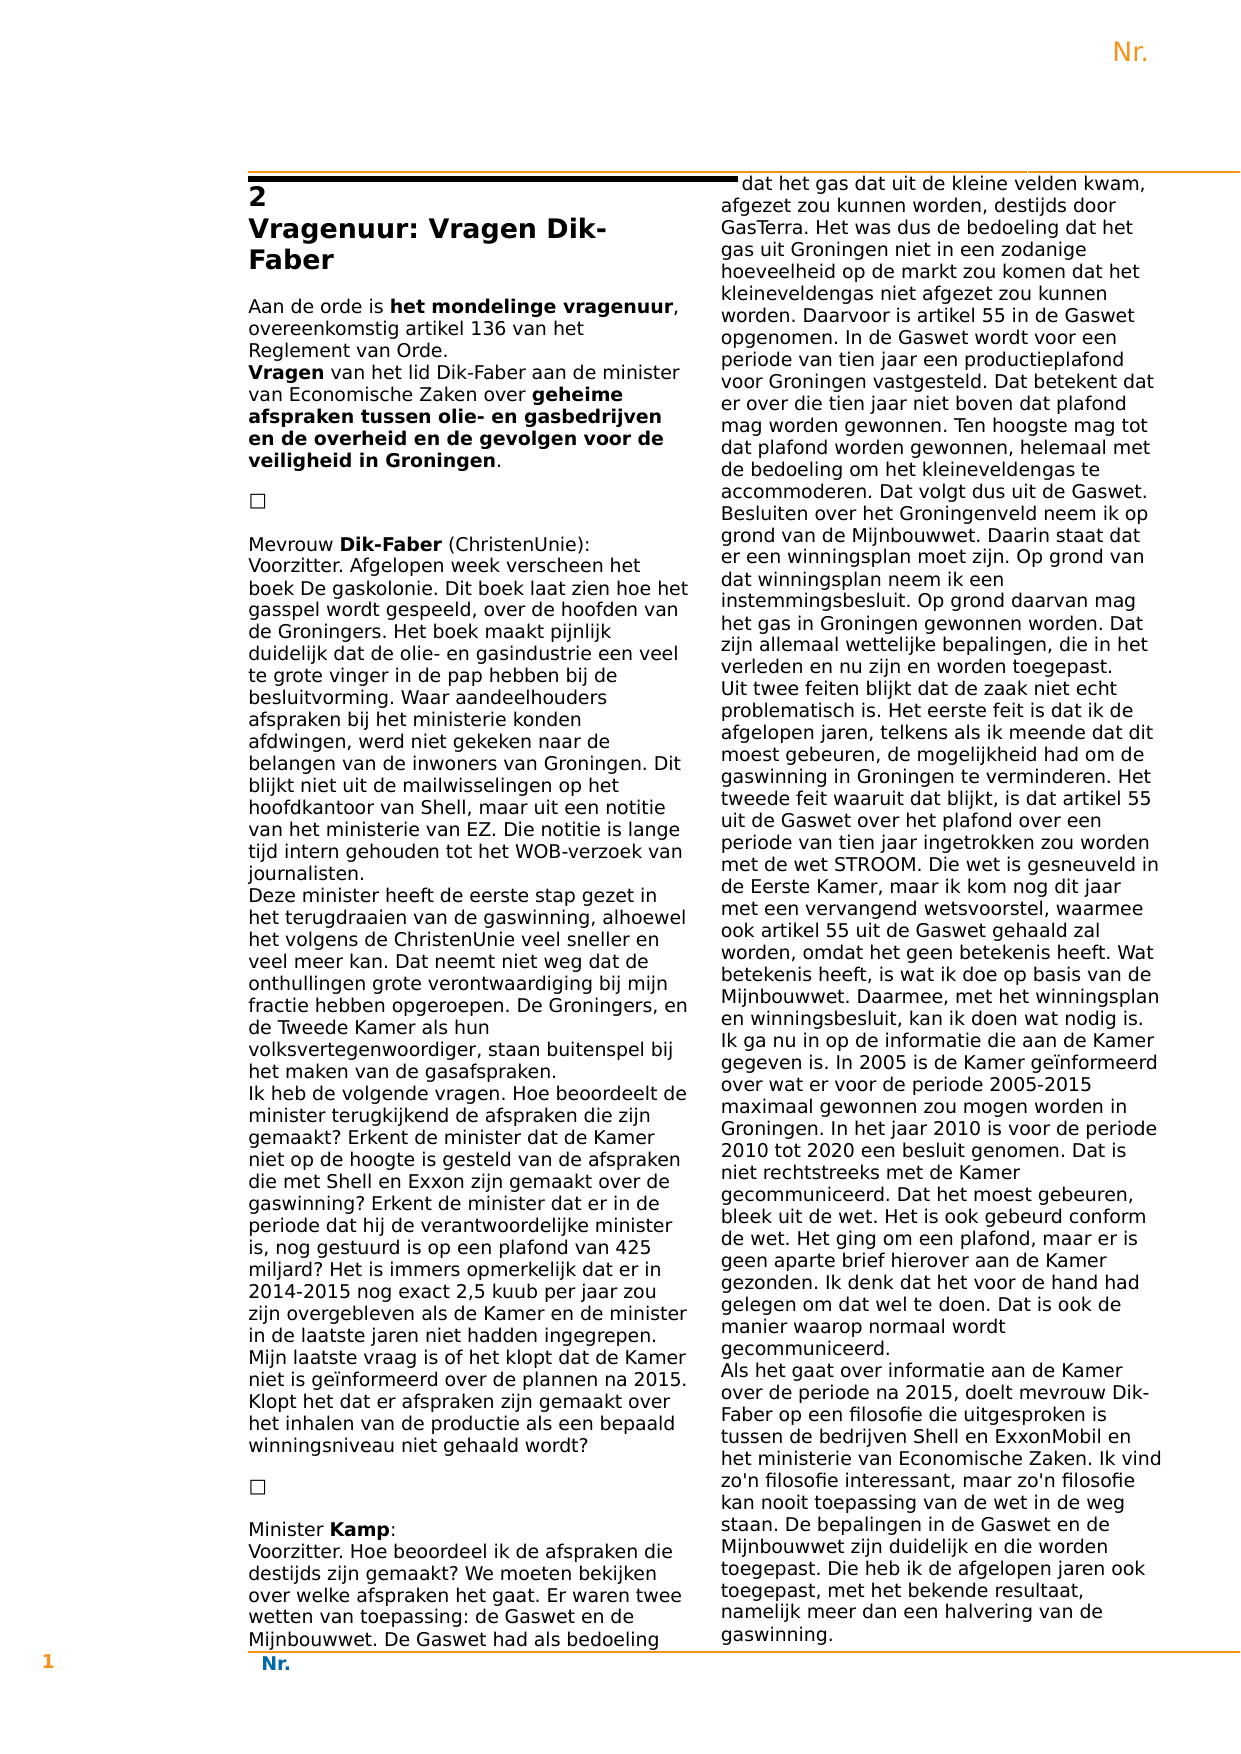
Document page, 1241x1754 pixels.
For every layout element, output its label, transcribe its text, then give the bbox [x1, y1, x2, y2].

text Uit twee feiten blijkt dat de zaak niet echt problematisch is. Het eerste feit is dat ik de afgelopen jaren, telkens als ik meende dat dit moest gebeuren, de mogelijkheid had om de gaswinning in Groningen te verminderen. Het tweede feit waaruit dat blijkt, is dat artikel 55 uit de Gaswet over het plafond over een periode van tien jaar ingetrokken zou worden met de wet STROOM. Die wet is gesneuveld in de Eerste Kamer, maar ik kom nog dit jaar met een vervangend wetsvoorstel, waarmee ook artikel 55 uit de Gaswet gehaald zal worden, omdat het geen betekenis heeft. Wat betekenis heeft, is wat ik doe op basis van de Mijnbouwwet. Daarmee, met het winningsplan en winningsbesluit, kan ik doen wat nodig is. [721, 678, 1163, 1030]
text Voorzitter. Hoe beoordeel ik de afspraken die destijds zijn gemaakt? We moeten bekijken over welke afspraken het gaat. Er waren twee wetten van toepassing: de Gaswet en de Mijnbouwwet. De Gaswet had als bedoeling [248, 1541, 691, 1650]
text Voorzitter. Afgelopen week verscheen het boek De gaskolonie. Dit boek laat zien hoe het gasspel wordt gespeeld, over de hoofden van de Groningers. Het boek maakt pijnlijk duidelijk dat de olie- en gasindustrie een veel te grote vinger in de pap hebben bij de besluitvorming. Waar aandeelhouders afspraken bij het ministerie konden afdwingen, werd niet gekeken naar de belangen van de inwoners van Groningen. Dit blijkt niet uit de mailwisselingen op het hoofdkantoor van Shell, maar uit een notitie van het ministerie van EZ. Die notitie is lange tijd intern gehouden tot het WOB-verzoek van journalisten. [248, 555, 691, 885]
text ⬜ [248, 1477, 691, 1498]
text Ik heb de volgende vragen. Hoe beoordeelt de minister terugkijkend de afspraken die zijn gemaakt? Erkent de minister dat de Kamer niet op de hoogte is gesteld van de afspraken die met Shell en Exxon zijn gemaakt over de gaswinning? Erkent de minister dat er in de periode dat hij de verantwoordelijke minister is, nog gestuurd is op een plafond van 425 miljard? Het is immers opmerkelijk dat er in 2014-2015 nog exact 2,5 kuub per jaar zou zijn overgebleven als de Kamer en de minister in de laatste jaren niet hadden ingegrepen. Mijn laatste vraag is of het klopt dat de Kamer niet is geïnformeerd over de plannen na 2015. Klopt het dat er afspraken zijn gemaakt over het inhalen van de productie als een bepaald winningsniveau niet gehaald wordt? [248, 1083, 691, 1457]
text Mevrouw Dik-Faber (ChristenUnie): [248, 533, 691, 555]
text ⬜ [248, 491, 691, 513]
text Vragen van het lid Dik-Faber aan de minister van Economische Zaken over geheime afspraken tussen olie- en gasbedrijven en de overheid en de gevolgen voor de veiligheid in Groningen. [248, 362, 691, 471]
text Aan de orde is het mondelinge vragenuur, overeenkomstig artikel 136 van het Reglement van Orde. [248, 296, 691, 362]
text dat het gas dat uit de kleine velden kwam, afgezet zou kunnen worden, destijds door GasTerra. Het was dus de bedoeling dat het gas uit Groningen niet in een zodanige hoeveelheid op de markt zou komen dat het kleineveldengas niet afgezet zou kunnen worden. Daarvoor is artikel 55 in de Gaswet opgenomen. In de Gaswet wordt voor een periode van tien jaar een productieplafond voor Groningen vastgesteld. Dat betekent dat er over die tien jaar niet boven dat plafond mag worden gewonnen. Ten hoogste mag tot dat plafond worden gewonnen, helemaal met de bedoeling om het kleineveldengas te accommoderen. Dat volgt dus uit de Gaswet. Besluiten over het Groningenveld neem ik op grond van de Mijnbouwwet. Daarin staat dat er een winningsplan moet zijn. Op grond van dat winningsplan neem ik een instemmingsbesluit. Op grond daarvan mag het gas in Groningen gewonnen worden. Dat zijn allemaal wettelijke bepalingen, die in het verleden en nu zijn en worden toegepast. [721, 173, 1163, 678]
title 2 Vragenuur: Vragen Dik-Faber [248, 182, 691, 276]
text Deze minister heeft de eerste stap gezet in het terugdraaien van de gaswinning, alhoewel het volgens de ChristenUnie veel sneller en veel meer kan. Dat neemt niet weg dat de onthullingen grote verontwaardiging bij mijn fractie hebben opgeroepen. De Groningers, en de Tweede Kamer als hun volksvertegenwoordiger, staan buitenspel bij het maken van de gasafspraken. [248, 885, 691, 1083]
text Als het gaat over informatie aan de Kamer over de periode na 2015, doelt mevrouw Dik-Faber op een filosofie die uitgesproken is tussen de bedrijven Shell en ExxonMobil en het ministerie van Economische Zaken. Ik vind zo'n filosofie interessant, maar zo'n filosofie kan nooit toepassing van de wet in de weg staan. De bepalingen in de Gaswet en de Mijnbouwwet zijn duidelijk en die worden toegepast. Die heb ik de afgelopen jaren ook toegepast, met het bekende resultaat, namelijk meer dan een halvering van de gaswinning. [721, 1360, 1163, 1645]
text Minister Kamp: [248, 1518, 691, 1541]
text Ik ga nu in op de informatie die aan de Kamer gegeven is. In 2005 is de Kamer geïnformeerd over wat er voor de periode 2005-2015 maximaal gewonnen zou mogen worden in Groningen. In het jaar 2010 is voor de periode 2010 tot 2020 een besluit genomen. Dat is niet rechtstreeks met de Kamer gecommuniceerd. Dat het moest gebeuren, bleek uit de wet. Het is ook gebeurd conform de wet. Het ging om een plafond, maar er is geen aparte brief hierover aan de Kamer gezonden. Ik denk dat het voor de hand had gelegen om dat wel te doen. Dat is ook de manier waarop normaal wordt gecommuniceerd. [721, 1030, 1163, 1360]
